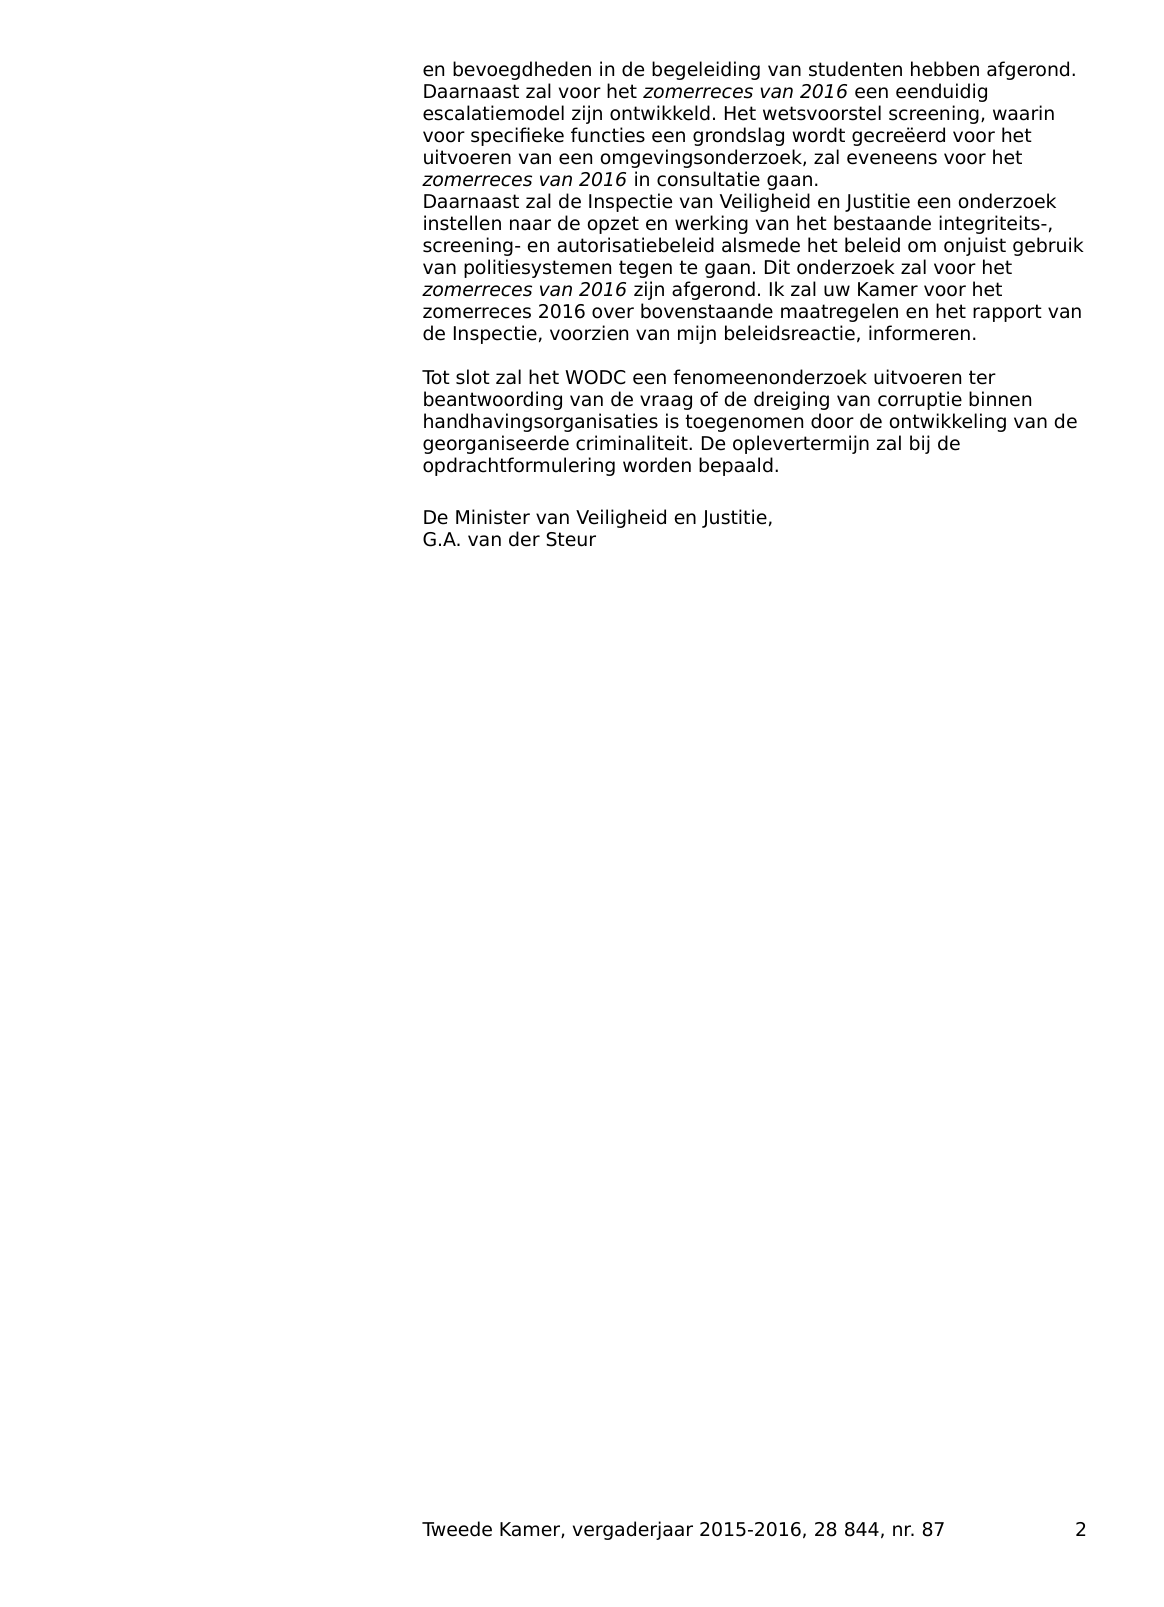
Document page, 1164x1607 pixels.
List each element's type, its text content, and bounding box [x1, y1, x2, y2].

text en bevoegdheden in de begeleiding van studenten hebben afgerond. Daarnaast zal voor het zomerreces van 2016 een eenduidig escalatiemodel zijn ontwikkeld. Het wetsvoorstel screening, waarin voor specifieke functies een grondslag wordt gecreëerd voor het uitvoeren van een omgevingsonderzoek, zal eveneens voor het zomerreces van 2016 in consultatie gaan. [422, 59, 1087, 191]
text Daarnaast zal de Inspectie van Veiligheid en Justitie een onderzoek instellen naar de opzet en werking van het bestaande integriteits-, screening- en autorisatiebeleid alsmede het beleid om onjuist gebruik van politiesystemen tegen te gaan. Dit onderzoek zal voor het zomerreces van 2016 zijn afgerond. Ik zal uw Kamer voor het zomerreces 2016 over bovenstaande maatregelen en het rapport van de Inspectie, voorzien van mijn beleidsreactie, informeren. [422, 191, 1087, 345]
text Tot slot zal het WODC een fenomeenonderzoek uitvoeren ter beantwoording van de vraag of de dreiging van corruptie binnen handhavingsorganisaties is toegenomen door de ontwikkeling van de georganiseerde criminaliteit. De oplevertermijn zal bij de opdrachtformulering worden bepaald. [422, 367, 1087, 477]
text De Minister van Veiligheid en Justitie, G.A. van der Steur [422, 507, 1087, 551]
